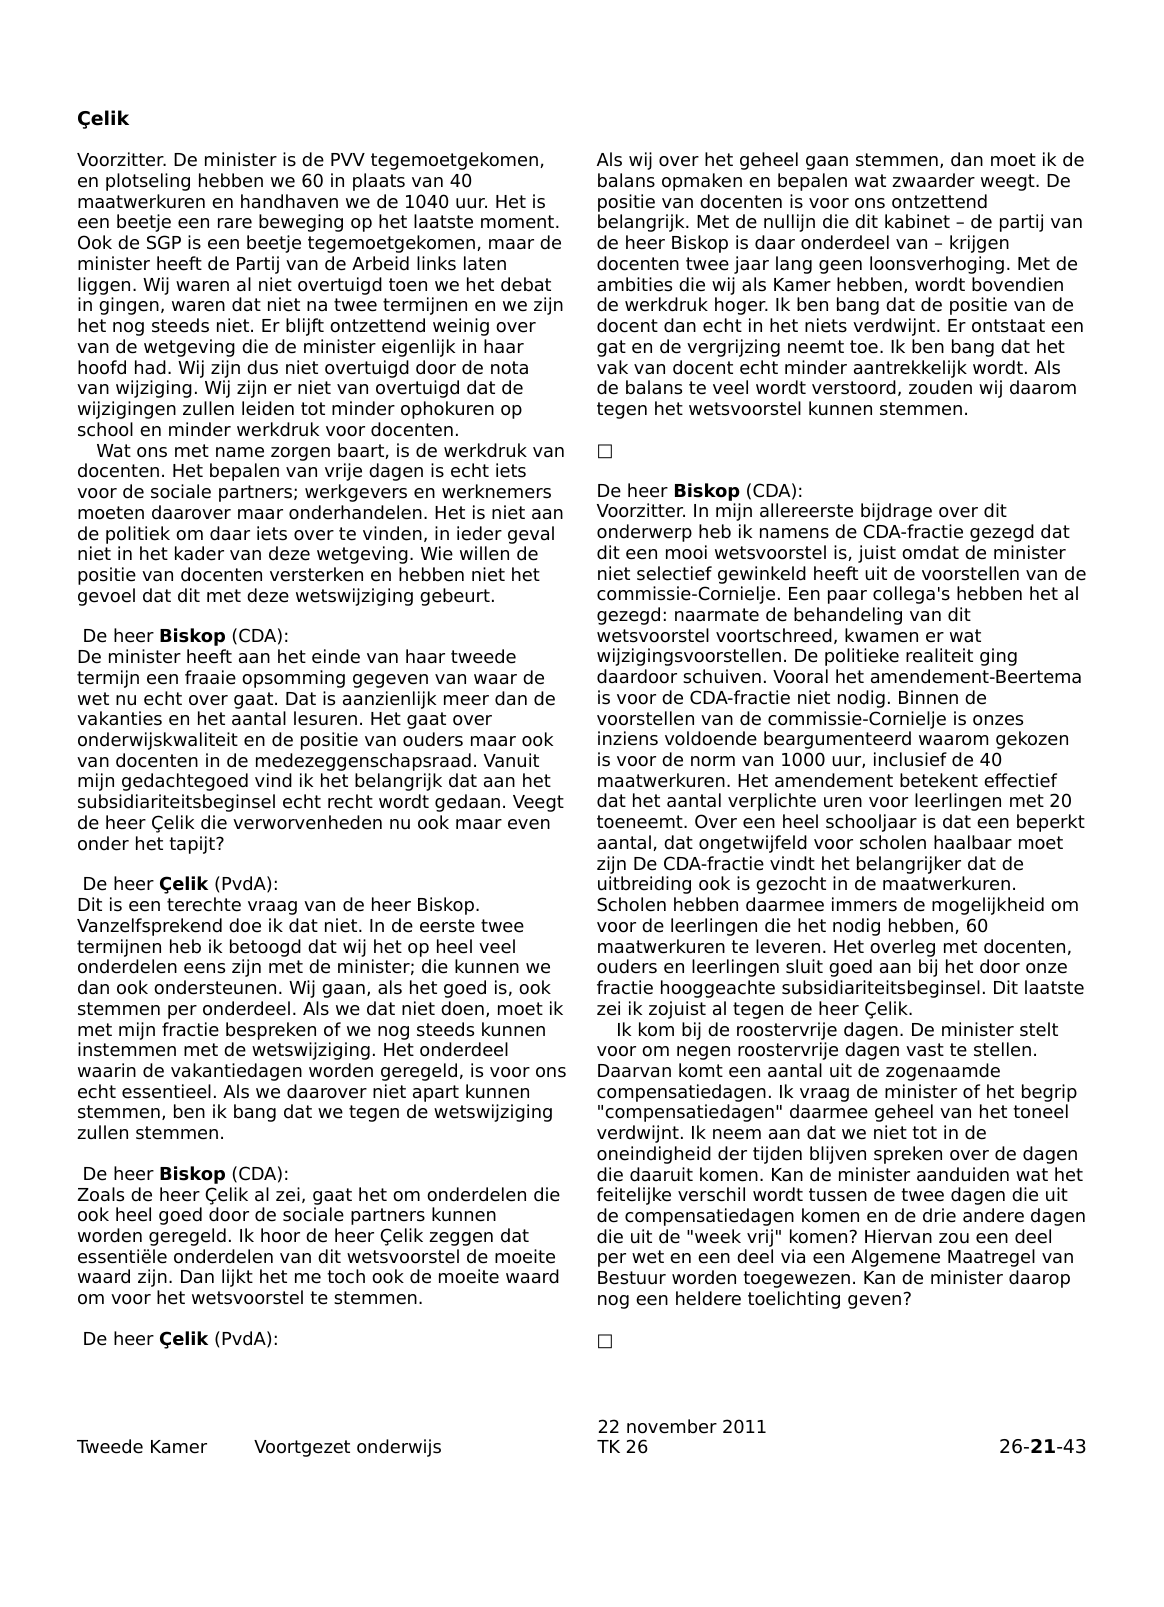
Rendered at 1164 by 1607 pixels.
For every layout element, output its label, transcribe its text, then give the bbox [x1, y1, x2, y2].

text Zoals de heer Çelik al zei, gaat het om onderdelen die ook heel goed door de sociale partners kunnen worden geregeld. Ik hoor de heer Çelik zeggen dat essentiële onderdelen van dit wetsvoorstel de moeite waard zijn. Dan lijkt het me toch ook de moeite waard om voor het wetsvoorstel te stemmen. [77, 1184, 567, 1309]
text Ik kom bij de roostervrije dagen. De minister stelt voor om negen roostervrije dagen vast te stellen. Daarvan komt een aantal uit de zogenaamde compensatiedagen. Ik vraag de minister of het begrip "compensatiedagen" daarmee geheel van het toneel verdwijnt. Ik neem aan dat we niet tot in de oneindigheid der tijden blijven spreken over de dagen die daaruit komen. Kan de minister aanduiden wat het feitelijke verschil wordt tussen de twee dagen die uit de compensatiedagen komen en de drie andere dagen die uit de "week vrij" komen? Hiervan zou een deel per wet en een deel via een Algemene Maatregel van Bestuur worden toegewezen. Kan de minister daarop nog een heldere toelichting geven? [596, 1019, 1087, 1309]
text □ [596, 1329, 1087, 1350]
text Dit is een terechte vraag van de heer Biskop. Vanzelfsprekend doe ik dat niet. In de eerste twee termijnen heb ik betoogd dat wij het op heel veel onderdelen eens zijn met de minister; die kunnen we dan ook ondersteunen. Wij gaan, als het goed is, ook stemmen per onderdeel. Als we dat niet doen, moet ik met mijn fractie bespreken of we nog steeds kunnen instemmen met de wetswijziging. Het onderdeel waarin de vakantiedagen worden geregeld, is voor ons echt essentieel. Als we daarover niet apart kunnen stemmen, ben ik bang dat we tegen de wetswijziging zullen stemmen. [77, 895, 567, 1144]
text De heer Biskop (CDA): [77, 626, 567, 647]
text De heer Biskop (CDA): [77, 1164, 567, 1184]
text De minister heeft aan het einde van haar tweede termijn een fraaie opsomming gegeven van waar de wet nu echt over gaat. Dat is aanzienlijk meer dan de vakanties en het aantal lesuren. Het gaat over onderwijskwaliteit en de positie van ouders maar ook van docenten in de medezeggenschapsraad. Vanuit mijn gedachtegoed vind ik het belangrijk dat aan het subsidiariteitsbeginsel echt recht wordt gedaan. Veegt de heer Çelik die verworvenheden nu ook maar even onder het tapijt? [77, 647, 567, 854]
text Voorzitter. In mijn allereerste bijdrage over dit onderwerp heb ik namens de CDA-fractie gezegd dat dit een mooi wetsvoorstel is, juist omdat de minister niet selectief gewinkeld heeft uit de voorstellen van de commissie-Cornielje. Een paar collega's hebben het al gezegd: naarmate de behandeling van dit wetsvoorstel voortschreed, kwamen er wat wijzigingsvoorstellen. De politieke realiteit ging daardoor schuiven. Vooral het amendement-Beertema is voor de CDA-fractie niet nodig. Binnen de voorstellen van de commissie-Cornielje is onzes inziens voldoende beargumenteerd waarom gekozen is voor de norm van 1000 uur, inclusief de 40 maatwerkuren. Het amendement betekent effectief dat het aantal verplichte uren voor leerlingen met 20 toeneemt. Over een heel schooljaar is dat een beperkt aantal, dat ongetwijfeld voor scholen haalbaar moet zijn De CDA-fractie vindt het belangrijker dat de uitbreiding ook is gezocht in de maatwerkuren. Scholen hebben daarmee immers de mogelijkheid om voor de leerlingen die het nodig hebben, 60 maatwerkuren te leveren. Het overleg met docenten, ouders en leerlingen sluit goed aan bij het door onze fractie hooggeachte subsidiariteitsbeginsel. Dit laatste zei ik zojuist al tegen de heer Çelik. [596, 501, 1087, 1019]
text De heer Çelik (PvdA): [77, 1329, 567, 1349]
text Voorzitter. De minister is de PVV tegemoetgekomen, en plotseling hebben we 60 in plaats van 40 maatwerkuren en handhaven we de 1040 uur. Het is een beetje een rare beweging op het laatste moment. Ook de SGP is een beetje tegemoetgekomen, maar de minister heeft de Partij van de Arbeid links laten liggen. Wij waren al niet overtuigd toen we het debat in gingen, waren dat niet na twee termijnen en we zijn het nog steeds niet. Er blijft ontzettend weinig over van de wetgeving die de minister eigenlijk in haar hoofd had. Wij zijn dus niet overtuigd door de nota van wijziging. Wij zijn er niet van overtuigd dat de wijzigingen zullen leiden tot minder ophokuren op school en minder werkdruk voor docenten. [77, 150, 567, 440]
text □ [596, 440, 1087, 460]
text Als wij over het geheel gaan stemmen, dan moet ik de balans opmaken en bepalen wat zwaarder weegt. De positie van docenten is voor ons ontzettend belangrijk. Met de nullijn die dit kabinet – de partij van de heer Biskop is daar onderdeel van – krijgen docenten twee jaar lang geen loonsverhoging. Met de ambities die wij als Kamer hebben, wordt bovendien de werkdruk hoger. Ik ben bang dat de positie van de docent dan echt in het niets verdwijnt. Er ontstaat een gat en de vergrijzing neemt toe. Ik ben bang dat het vak van docent echt minder aantrekkelijk wordt. Als de balans te veel wordt verstoord, zouden wij daarom tegen het wetsvoorstel kunnen stemmen. [596, 150, 1087, 420]
text De heer Biskop (CDA): [596, 480, 1087, 501]
text De heer Çelik (PvdA): [77, 874, 567, 895]
text Wat ons met name zorgen baart, is de werkdruk van docenten. Het bepalen van vrije dagen is echt iets voor de sociale partners; werkgevers en werknemers moeten daarover maar onderhandelen. Het is niet aan de politiek om daar iets over te vinden, in ieder geval niet in het kader van deze wetgeving. Wie willen de positie van docenten versterken en hebben niet het gevoel dat dit met deze wetswijziging gebeurt. [77, 440, 567, 606]
